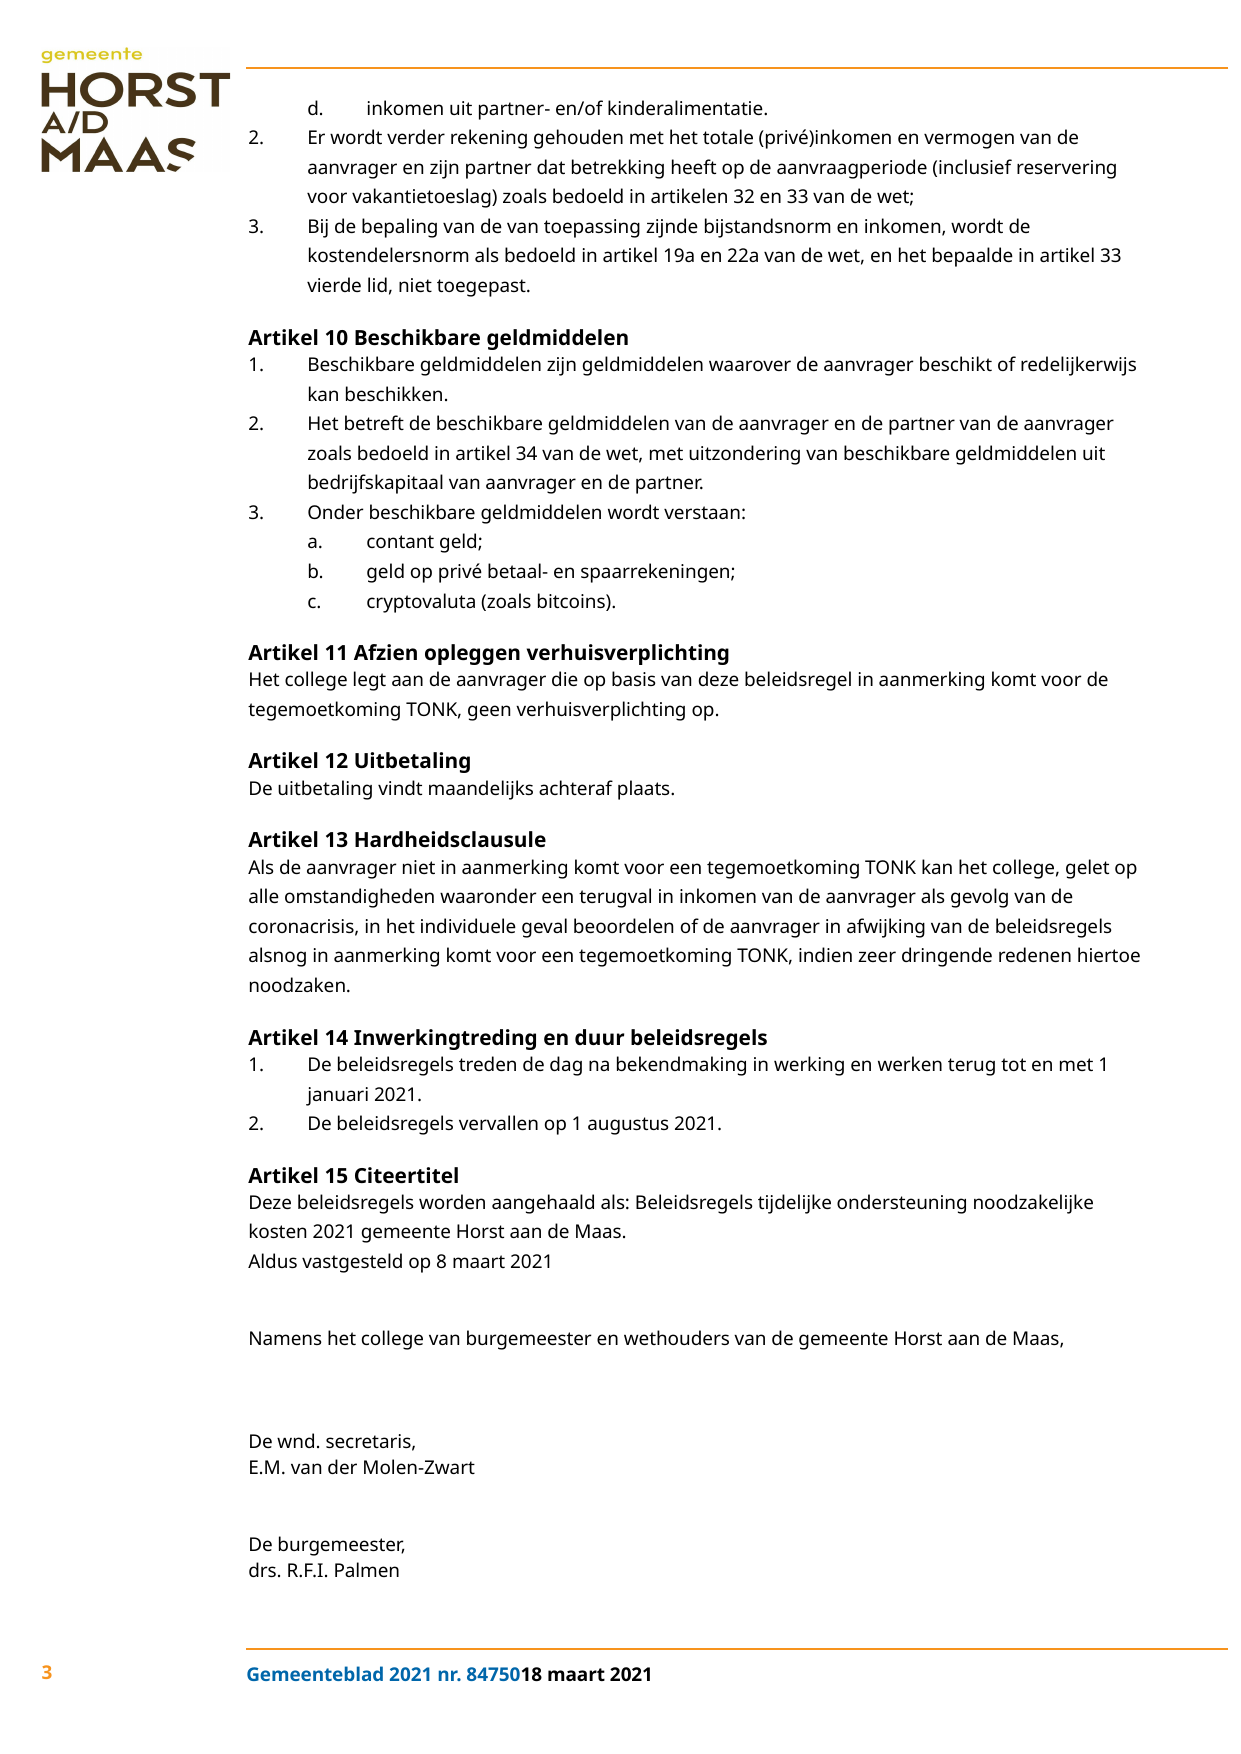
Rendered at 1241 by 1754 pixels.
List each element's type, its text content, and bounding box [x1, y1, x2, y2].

text E.M. van der Molen-Zwart [248, 1454, 1152, 1480]
text Het college legt aan de aanvrager die op basis van deze beleidsregel in aanmerking komt voor de tegemoetkoming TONK, geen verhuisverplichting op. [248, 667, 1152, 722]
list Beschikbare geldmiddelen zijn geldmiddelen waarover de aanvrager beschikt of redelijkerwijs kan beschikken. [248, 351, 1152, 406]
list Het betreft de beschikbare geldmiddelen van de aanvrager en de partner van de aanvrager zoals bedoeld in artikel 34 van de wet, met uitzondering van beschikbare geldmiddelen uit bedrijfskapitaal van aanvrager en de partner. [248, 410, 1152, 495]
list Onder beschikbare geldmiddelen wordt verstaan: [248, 499, 1152, 525]
list Bij de bepaling van de van toepassing zijnde bijstandsnorm en inkomen, wordt de kostendelersnorm als bedoeld in artikel 19a en 22a van de wet, en het bepaalde in artikel 33 vierde lid, niet toegepast. [248, 213, 1152, 298]
text Deze beleidsregels worden aangehaald als: Beleidsregels tijdelijke ondersteuning noodzakelijke kosten 2021 gemeente Horst aan de Maas. [248, 1189, 1152, 1244]
list cryptovaluta (zoals bitcoins). [307, 588, 1152, 613]
text Artikel 11 Afzien opleggen verhuisverplichting [248, 638, 1152, 667]
list inkomen uit partner- en/of kinderalimentatie. [307, 95, 1152, 121]
text Artikel 10 Beschikbare geldmiddelen [248, 323, 1152, 351]
text Aldus vastgesteld op 8 maart 2021 [248, 1248, 1152, 1274]
list contant geld; [307, 529, 1152, 554]
text Als de aanvrager niet in aanmerking komt voor een tegemoetkoming TONK kan het college, gelet op alle omstandigheden waaronder een terugval in inkomen van de aanvrager als gevolg van de coronacrisis, in het individuele geval beoordelen of de aanvrager in afwijking van de beleidsregels alsnog in aanmerking komt voor een tegemoetkoming TONK, indien zeer dringende redenen hiertoe noodzaken. [248, 854, 1152, 998]
list De beleidsregels treden de dag na bekendmaking in werking en werken terug tot en met 1 januari 2021. [248, 1051, 1152, 1106]
list geld op privé betaal- en spaarrekeningen; [307, 558, 1152, 584]
text Namens het college van burgemeester en wethouders van de gemeente Horst aan de Maas, [248, 1326, 1152, 1351]
list Er wordt verder rekening gehouden met het totale (privé)inkomen en vermogen van de aanvrager en zijn partner dat betrekking heeft op de aanvraagperiode (inclusief reservering voor vakantietoeslag) zoals bedoeld in artikelen 32 en 33 van de wet; [248, 124, 1152, 209]
text Artikel 13 Hardheidsclausule [248, 826, 1152, 854]
list De beleidsregels vervallen op 1 augustus 2021. [248, 1110, 1152, 1136]
text Artikel 15 Citeertitel [248, 1161, 1152, 1189]
text De wnd. secretaris, [248, 1428, 1152, 1454]
text De uitbetaling vindt maandelijks achteraf plaats. [248, 775, 1152, 801]
picture [41, 47, 231, 172]
text Artikel 12 Uitbetaling [248, 747, 1152, 775]
text drs. R.F.I. Palmen [248, 1557, 1152, 1583]
text Artikel 14 Inwerkingtreding en duur beleidsregels [248, 1023, 1152, 1051]
text De burgemeester, [248, 1531, 1152, 1557]
